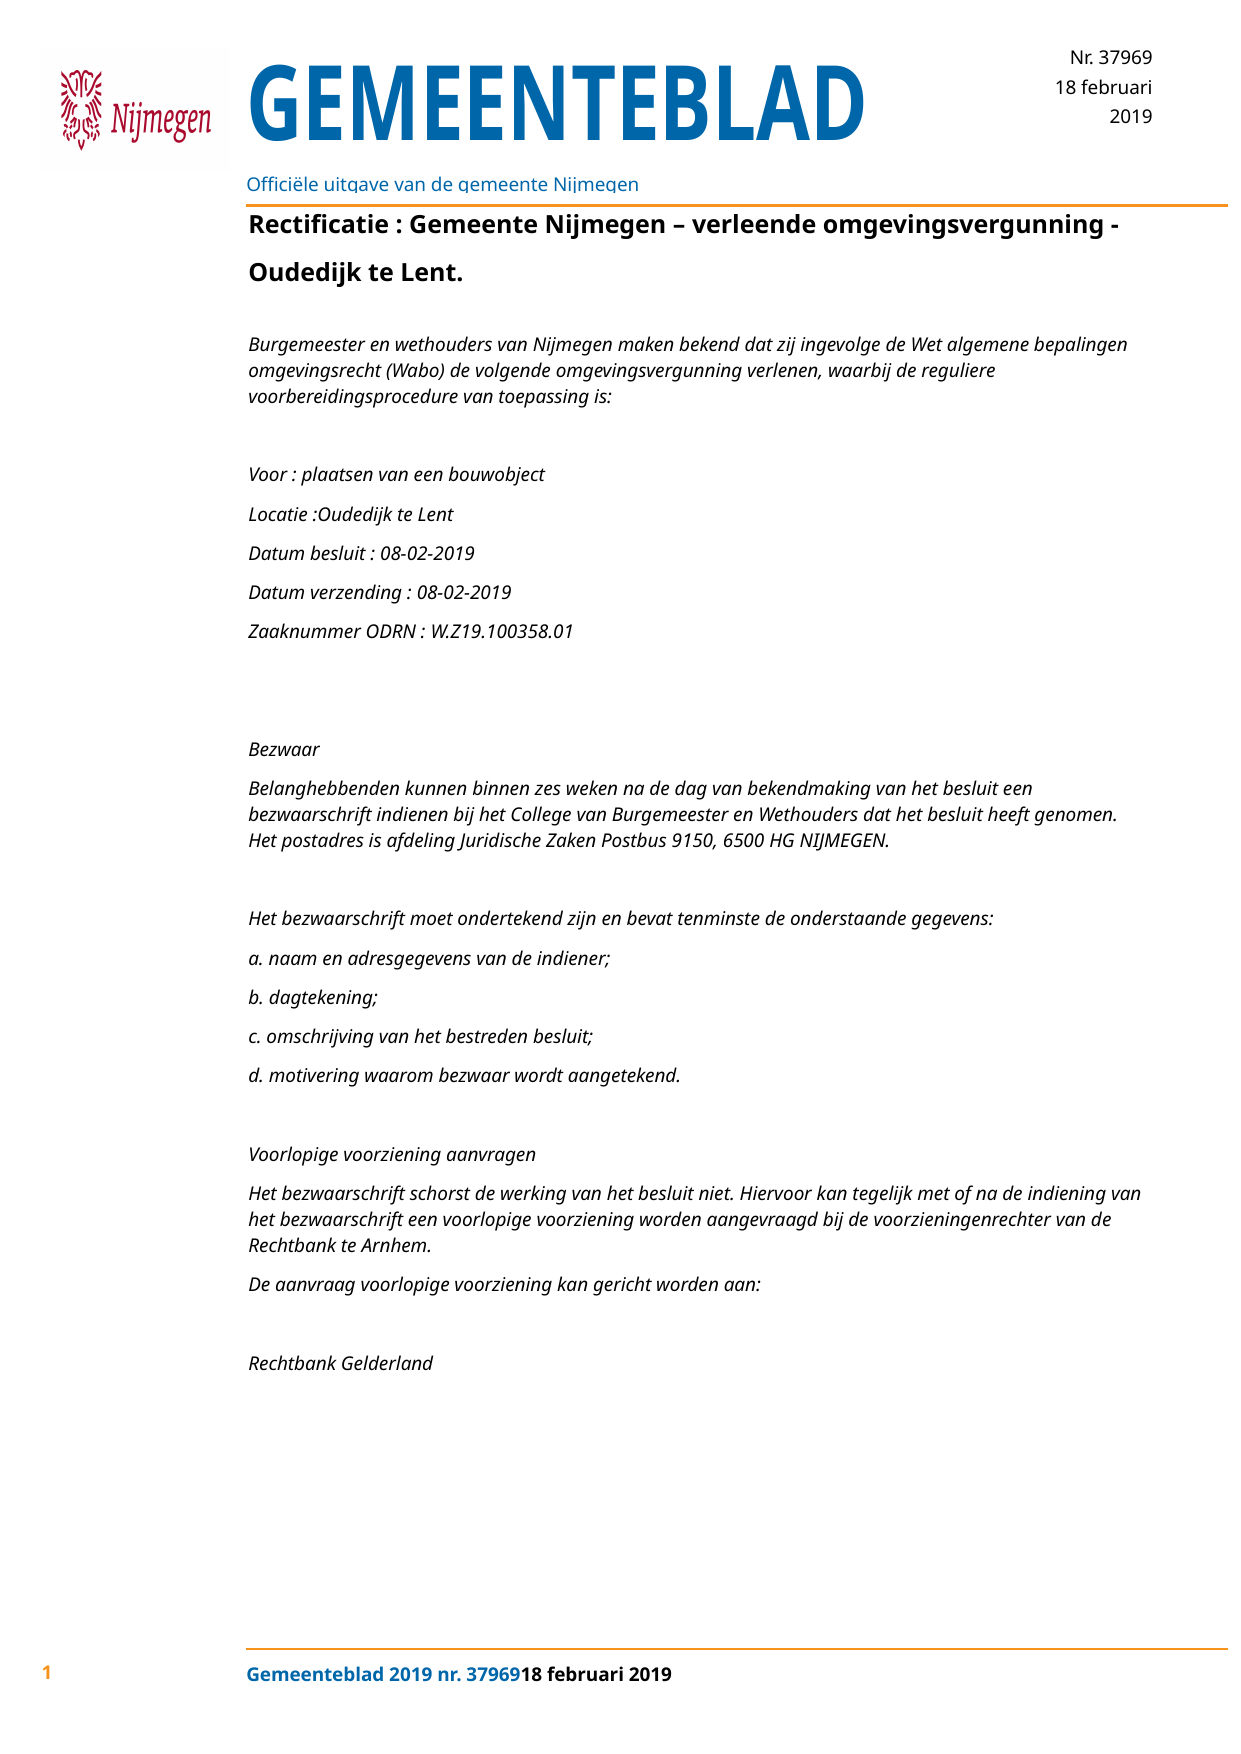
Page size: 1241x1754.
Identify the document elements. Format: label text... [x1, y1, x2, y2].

picture [41, 47, 231, 172]
text Datum verzending : 08-02-2019 [248, 579, 1152, 605]
text Datum besluit : 08-02-2019 [248, 540, 1152, 566]
text Rectificatie : Gemeente Nijmegen – verleende omgevingsvergunning - Oudedijk te Lent. [248, 207, 1152, 288]
text De aanvraag voorlopige voorziening kan gericht worden aan: [248, 1271, 1152, 1297]
text Locatie :Oudedijk te Lent [248, 501, 1152, 526]
text a. naam en adresgegevens van de indiener; [248, 945, 1152, 971]
text b. dagtekening; [248, 984, 1152, 1010]
text c. omschrijving van het bestreden besluit; [248, 1023, 1152, 1049]
text Belanghebbenden kunnen binnen zes weken na de dag van bekendmaking van het besluit een bezwaarschrift indienen bij het College van Burgemeester en Wethouders dat het besluit heeft genomen. Het postadres is afdeling Juridische Zaken Postbus 9150, 6500 HG NIJMEGEN. [248, 776, 1152, 853]
text Zaaknummer ODRN : W.Z19.100358.01 [248, 618, 1152, 644]
text Rechtbank Gelderland [248, 1350, 1152, 1376]
text Voorlopige voorziening aanvragen [248, 1141, 1152, 1167]
text Bezwaar [248, 736, 1152, 762]
text Voor : plaatsen van een bouwobject [248, 461, 1152, 487]
text Burgemeester en wethouders van Nijmegen maken bekend dat zij ingevolge de Wet algemene bepalingen omgevingsrecht (Wabo) de volgende omgevingsvergunning verlenen, waarbij de reguliere voorbereidingsprocedure van toepassing is: [248, 331, 1152, 409]
text d. motivering waarom bezwaar wordt aangetekend. [248, 1063, 1152, 1088]
text Het bezwaarschrift moet ondertekend zijn en bevat tenminste de onderstaande gegevens: [248, 906, 1152, 931]
text Het bezwaarschrift schorst de werking van het besluit niet. Hiervoor kan tegelijk met of na de indiening van het bezwaarschrift een voorlopige voorziening worden aangevraagd bij de voorzieningenrechter van de Rechtbank te Arnhem. [248, 1181, 1152, 1258]
